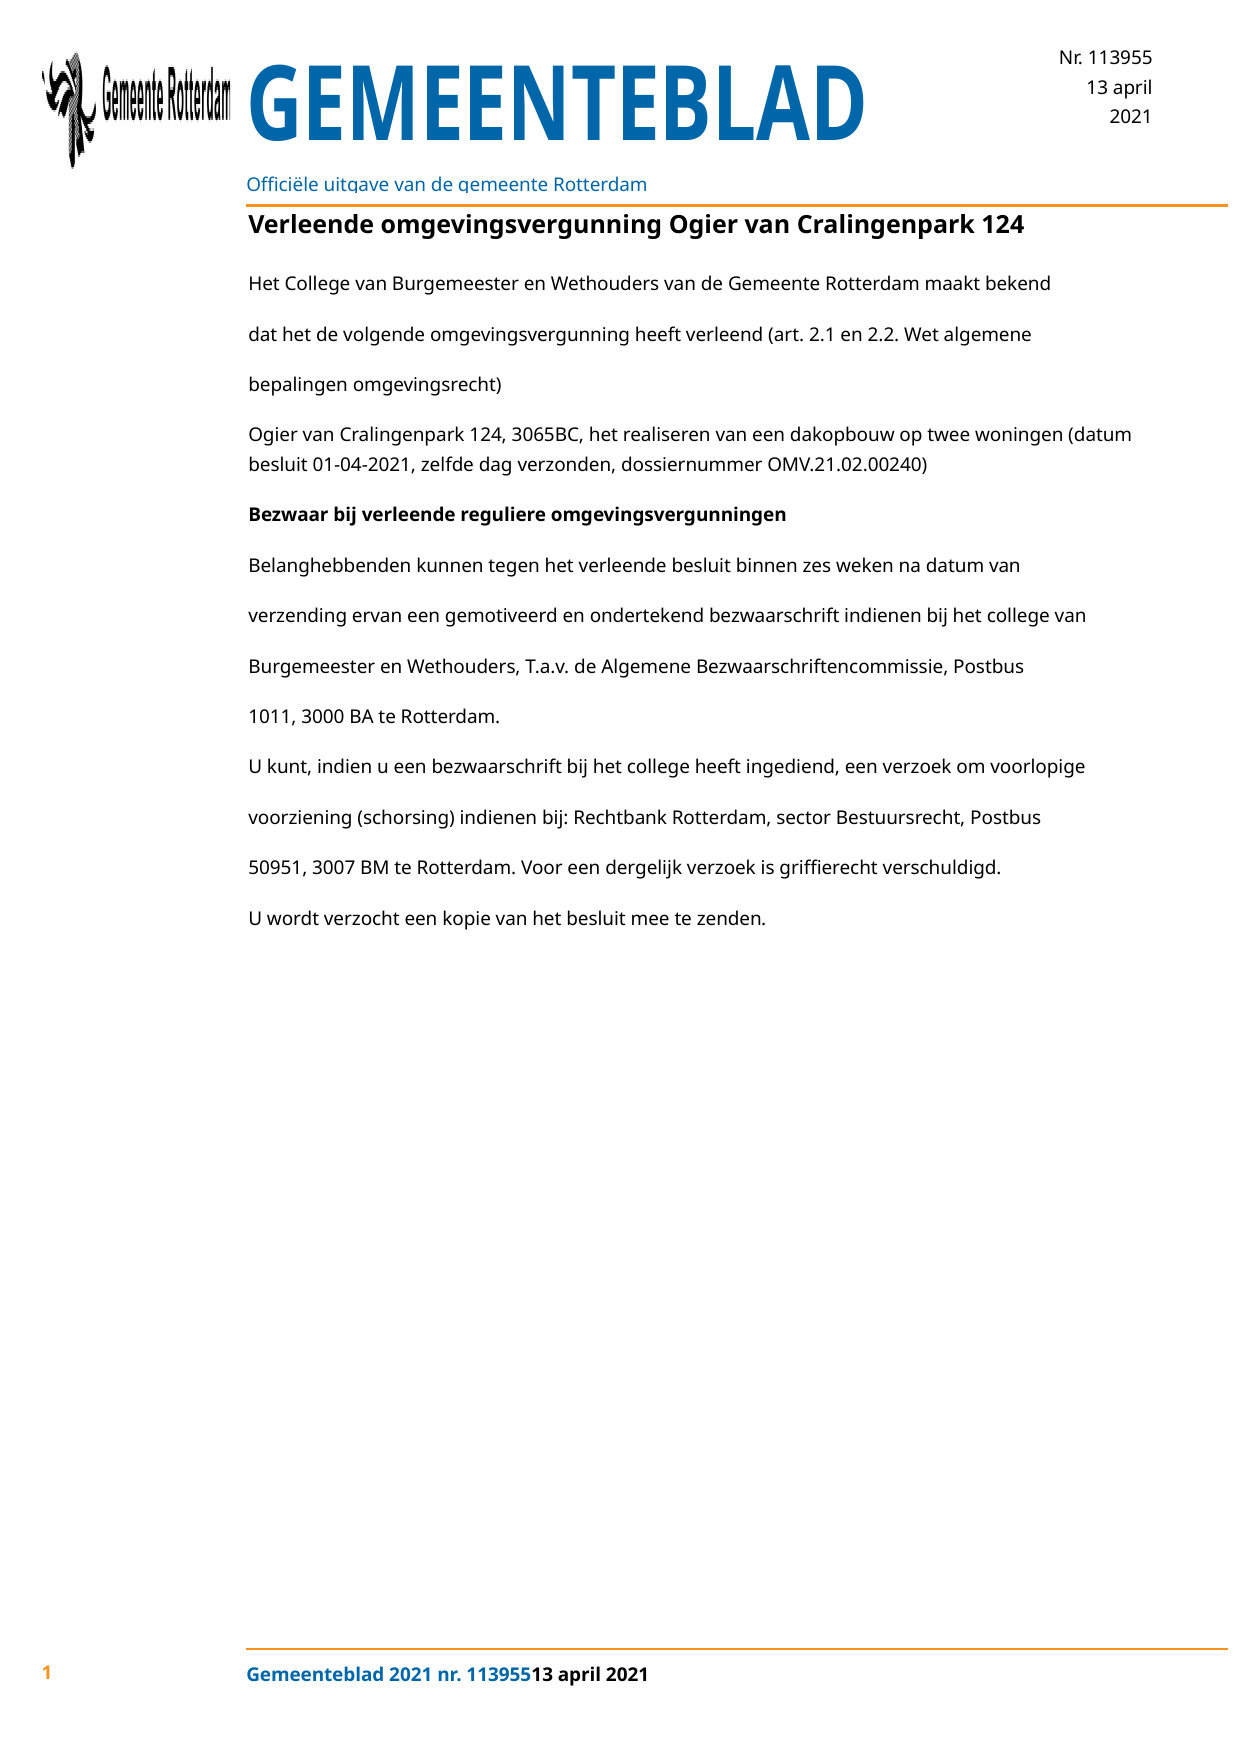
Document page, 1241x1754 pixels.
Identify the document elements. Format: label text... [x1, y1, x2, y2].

picture [41, 47, 231, 172]
text 1011, 3000 BA te Rotterdam. [248, 703, 1152, 729]
text Burgemeester en Wethouders, T.a.v. de Algemene Bezwaarschriftencommissie, Postbus [248, 653, 1152, 678]
text dat het de volgende omgevingsvergunning heeft verleend (art. 2.1 en 2.2. Wet algemene [248, 321, 1152, 346]
text verzending ervan een gemotiveerd en ondertekend bezwaarschrift indienen bij het college van [248, 602, 1152, 628]
text 50951, 3007 BM te Rotterdam. Voor een dergelijk verzoek is griffierecht verschuldigd. [248, 854, 1152, 880]
text Belanghebbenden kunnen tegen het verleende besluit binnen zes weken na datum van [248, 552, 1152, 578]
text U kunt, indien u een bezwaarschrift bij het college heeft ingediend, een verzoek om voorlopige [248, 754, 1152, 779]
text Bezwaar bij verleende reguliere omgevingsvergunningen [248, 502, 1152, 527]
text voorziening (schorsing) indienen bij: Rechtbank Rotterdam, sector Bestuursrecht, Postbus [248, 804, 1152, 830]
text U wordt verzocht een kopie van het besluit mee te zenden. [248, 905, 1152, 931]
text bepalingen omgevingsrecht) [248, 371, 1152, 397]
text Het College van Burgemeester en Wethouders van de Gemeente Rotterdam maakt bekend [248, 270, 1152, 296]
text Ogier van Cralingenpark 124, 3065BC, het realiseren van een dakopbouw op twee woningen (datum besluit 01-04-2021, zelfde dag verzonden, dossiernummer OMV.21.02.00240) [248, 422, 1152, 477]
text Verleende omgevingsvergunning Ogier van Cralingenpark 124 [248, 207, 1152, 241]
